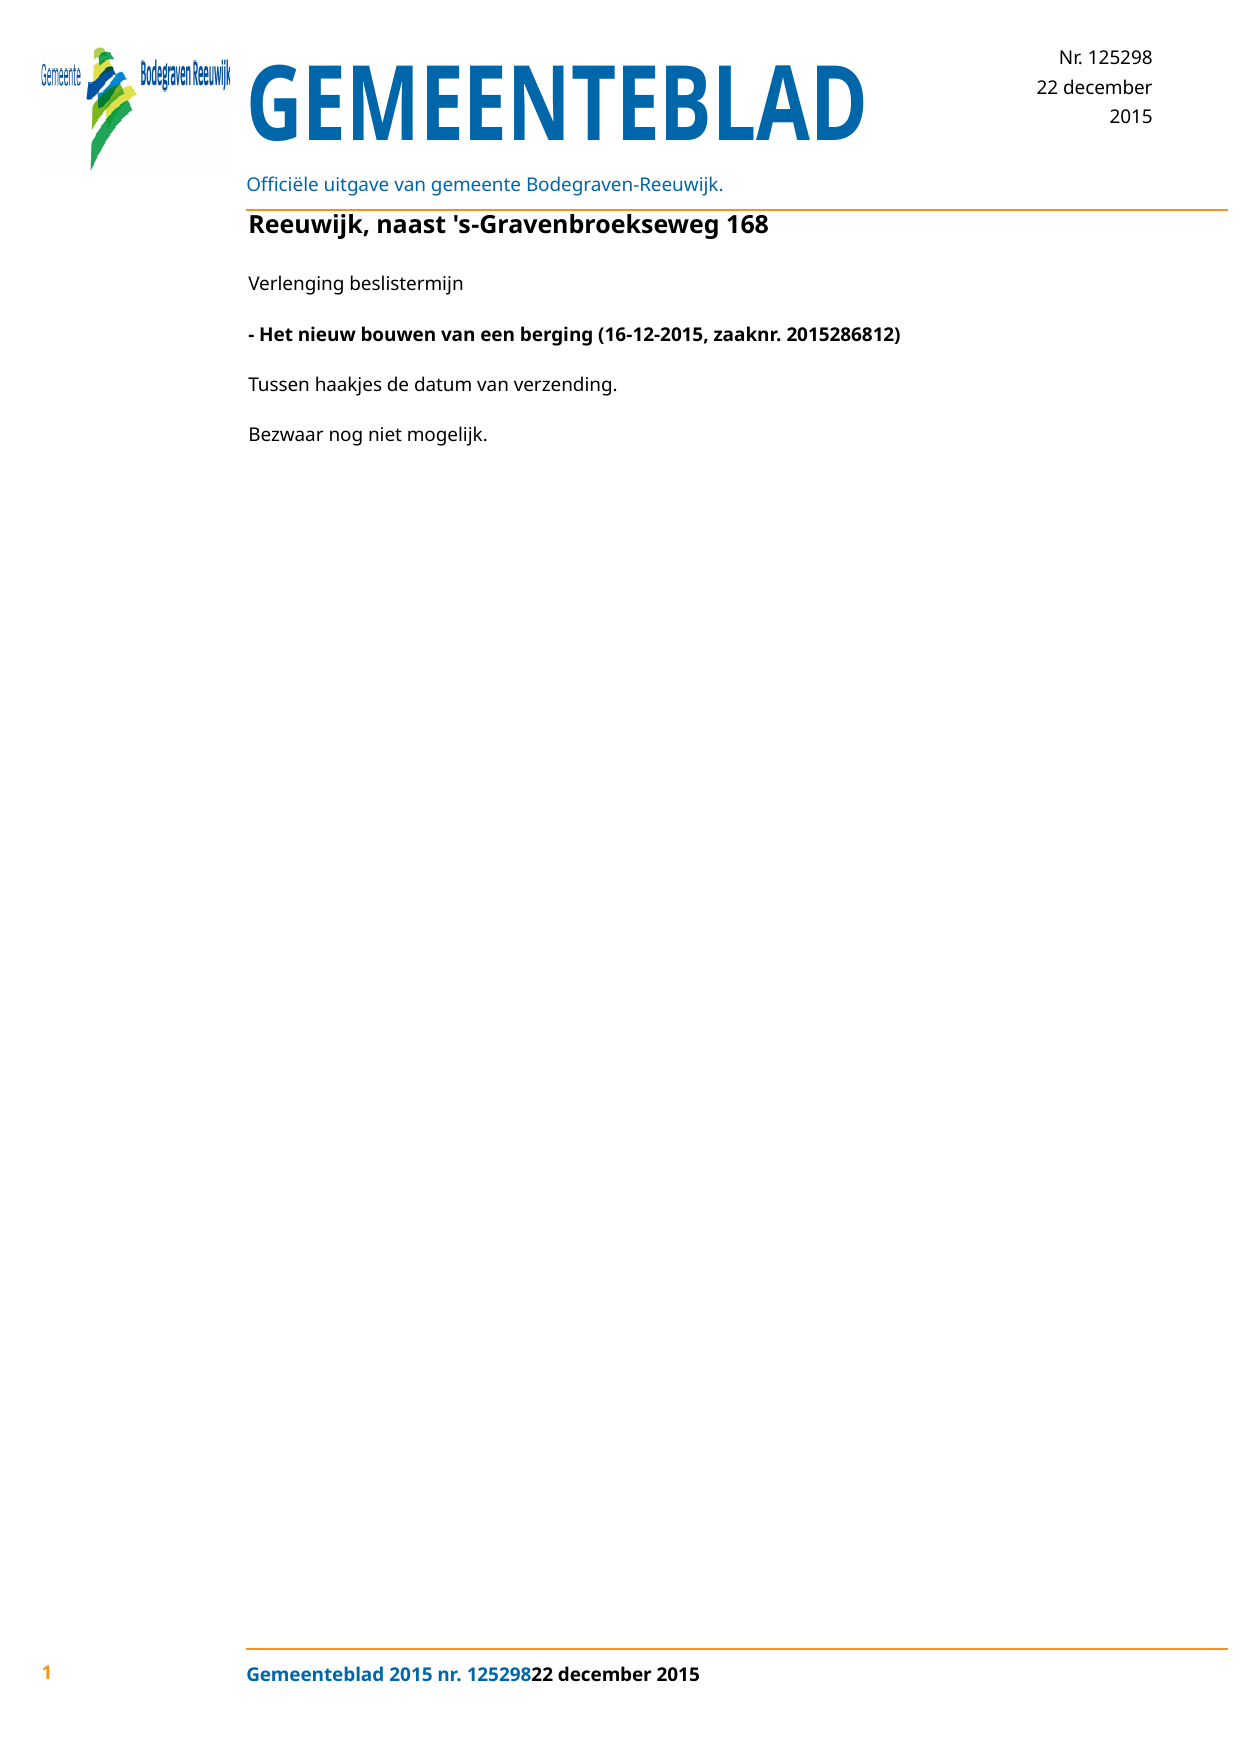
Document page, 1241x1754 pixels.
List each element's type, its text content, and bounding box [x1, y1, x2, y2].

text Reeuwijk, naast 's‑Gravenbroekseweg 168 [248, 211, 1152, 241]
text - Het nieuw bouwen van een berging (16‑12‑2015, zaaknr. 2015286812) [248, 321, 1152, 346]
text Verlenging beslistermijn [248, 270, 1152, 296]
text Bezwaar nog niet mogelijk. [248, 422, 1152, 447]
text Tussen haakjes de datum van verzending. [248, 371, 1152, 397]
picture [41, 47, 231, 172]
